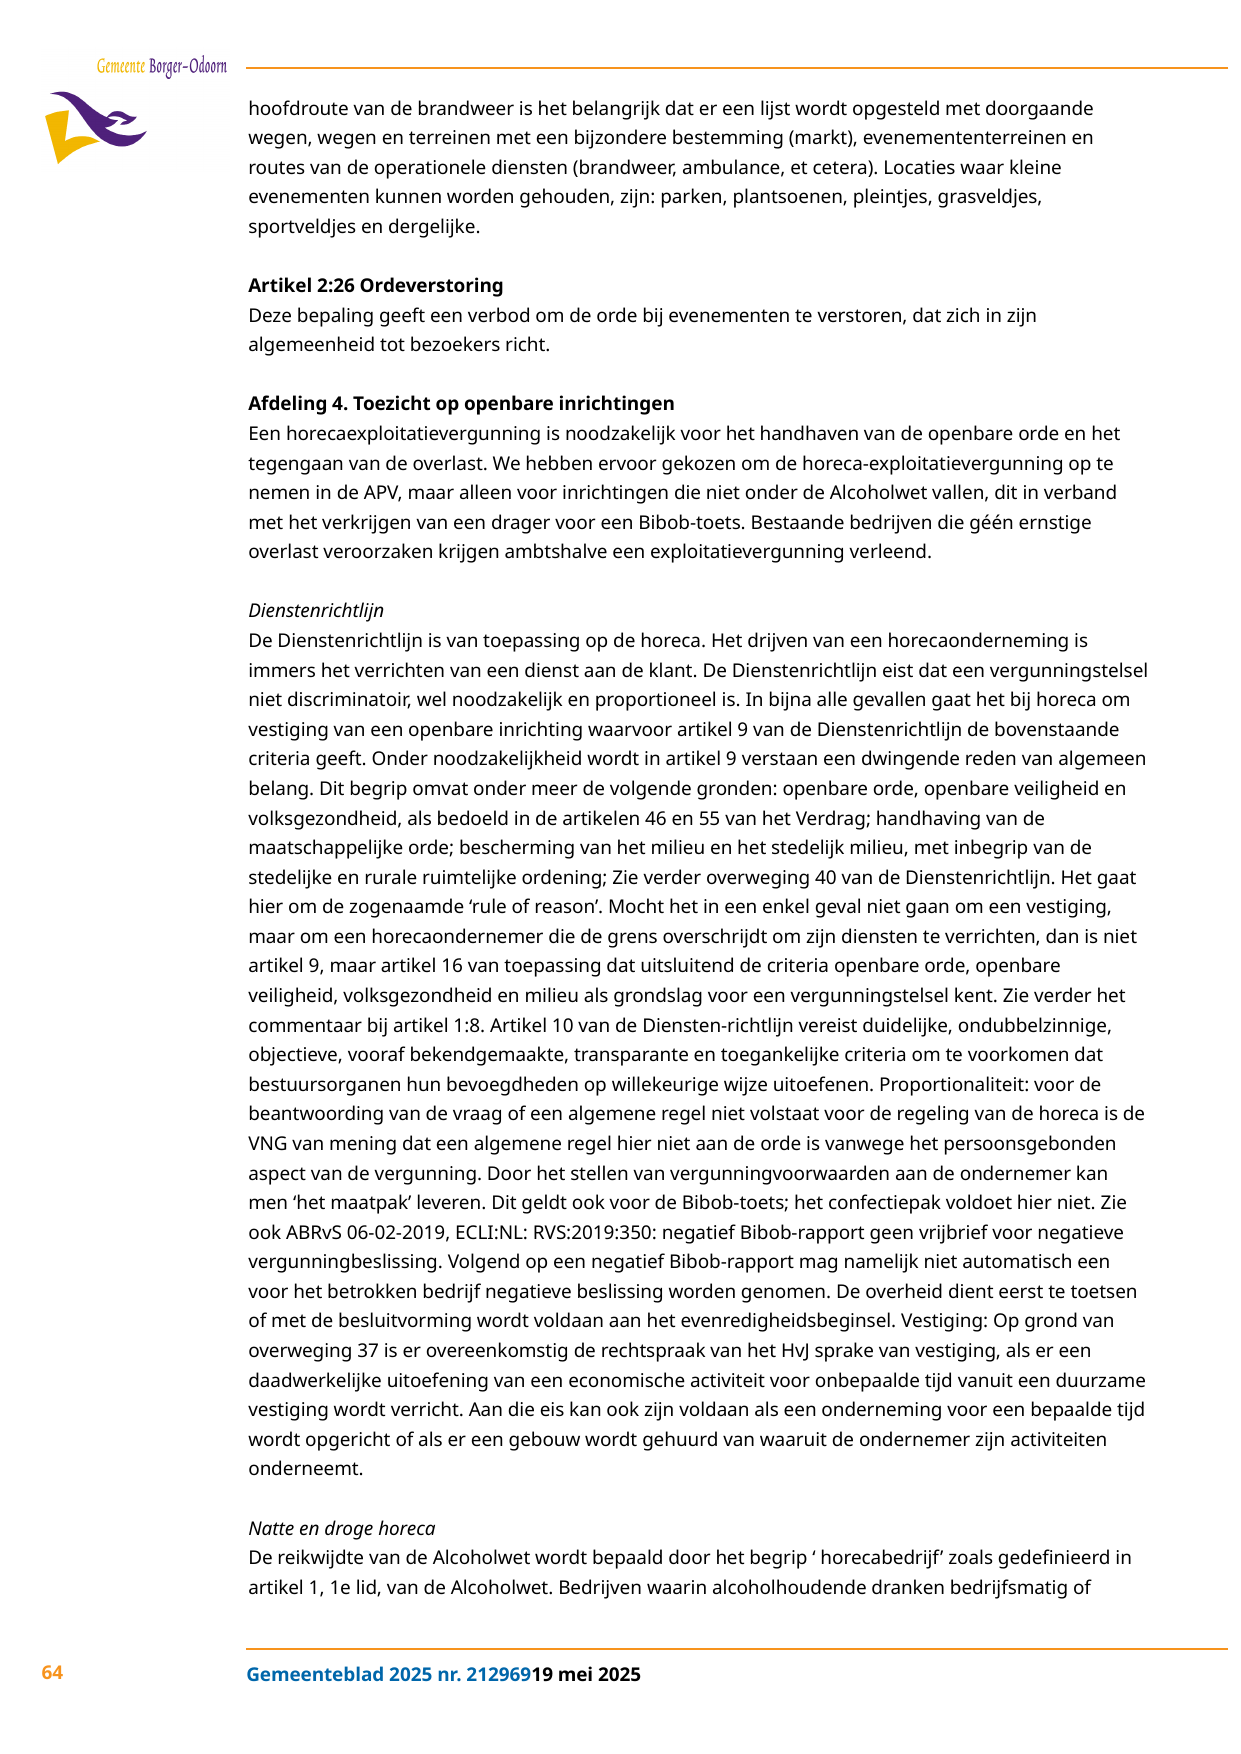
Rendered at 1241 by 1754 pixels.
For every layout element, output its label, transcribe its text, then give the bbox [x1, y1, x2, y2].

text Natte en droge horeca [248, 1515, 1152, 1541]
text hoofdroute van de brandweer is het belangrijk dat er een lijst wordt opgesteld met doorgaande wegen, wegen en terreinen met een bijzondere bestemming (markt), evenemententerreinen en routes van de operationele diensten (brandweer, ambulance, et cetera). Locaties waar kleine evenementen kunnen worden gehouden, zijn: parken, plantsoenen, pleintjes, grasveldjes, sportveldjes en dergelijke. [248, 95, 1152, 239]
text Een horecaexploitatievergunning is noodzakelijk voor het handhaven van de openbare orde en het tegengaan van de overlast. We hebben ervoor gekozen om de horeca-exploitatievergunning op te nemen in de APV, maar alleen voor inrichtingen die niet onder de Alcoholwet vallen, dit in verband met het verkrijgen van een drager voor een Bibob-toets. Bestaande bedrijven die géén ernstige overlast veroorzaken krijgen ambtshalve een exploitatievergunning verleend. [248, 420, 1152, 564]
text De Dienstenrichtlijn is van toepassing op de horeca. Het drijven van een horecaonderneming is immers het verrichten van een dienst aan de klant. De Dienstenrichtlijn eist dat een vergunningstelsel niet discriminatoir, wel noodzakelijk en proportioneel is. In bijna alle gevallen gaat het bij horeca om vestiging van een openbare inrichting waarvoor artikel 9 van de Dienstenrichtlijn de bovenstaande criteria geeft. Onder noodzakelijkheid wordt in artikel 9 verstaan een dwingende reden van algemeen belang. Dit begrip omvat onder meer de volgende gronden: openbare orde, openbare veiligheid en volksgezondheid, als bedoeld in de artikelen 46 en 55 van het Verdrag; handhaving van de maatschappelijke orde; bescherming van het milieu en het stedelijk milieu, met inbegrip van de stedelijke en rurale ruimtelijke ordening; Zie verder overweging 40 van de Dienstenrichtlijn. Het gaat hier om de zogenaamde ‘rule of reason’. Mocht het in een enkel geval niet gaan om een vestiging, maar om een horecaondernemer die de grens overschrijdt om zijn diensten te verrichten, dan is niet artikel 9, maar artikel 16 van toepassing dat uitsluitend de criteria openbare orde, openbare veiligheid, volksgezondheid en milieu als grondslag voor een vergunningstelsel kent. Zie verder het commentaar bij artikel 1:8. Artikel 10 van de Diensten-richtlijn vereist duidelijke, ondubbelzinnige, objectieve, vooraf bekendgemaakte, transparante en toegankelijke criteria om te voorkomen dat bestuursorganen hun bevoegdheden op willekeurige wijze uitoefenen. Proportionaliteit: voor de beantwoording van de vraag of een algemene regel niet volstaat voor de regeling van de horeca is de VNG van mening dat een algemene regel hier niet aan de orde is vanwege het persoonsgebonden aspect van de vergunning. Door het stellen van vergunningvoorwaarden aan de ondernemer kan men ‘het maatpak’ leveren. Dit geldt ook voor de Bibob-toets; het confectiepak voldoet hier niet. Zie ook ABRvS 06-02-2019, ECLI:NL: RVS:2019:350: negatief Bibob-rapport geen vrijbrief voor negatieve vergunningbeslissing. Volgend op een negatief Bibob-rapport mag namelijk niet automatisch een voor het betrokken bedrijf negatieve beslissing worden genomen. De overheid dient eerst te toetsen of met de besluitvorming wordt voldaan aan het evenredigheidsbeginsel. Vestiging: Op grond van overweging 37 is er overeenkomstig de rechtspraak van het HvJ sprake van vestiging, als er een daadwerkelijke uitoefening van een economische activiteit voor onbepaalde tijd vanuit een duurzame vestiging wordt verricht. Aan die eis kan ook zijn voldaan als een onderneming voor een bepaalde tijd wordt opgericht of als er een gebouw wordt gehuurd van waaruit de ondernemer zijn activiteiten onderneemt. [248, 627, 1152, 1481]
text Artikel 2:26 Ordeverstoring [248, 272, 1152, 298]
text Deze bepaling geeft een verbod om de orde bij evenementen te verstoren, dat zich in zijn algemeenheid tot bezoekers richt. [248, 302, 1152, 357]
text De reikwijdte van de Alcoholwet wordt bepaald door het begrip ‘ horecabedrijf’ zoals gedefinieerd in artikel 1, 1e lid, van de Alcoholwet. Bedrijven waarin alcoholhoudende dranken bedrijfsmatig of [248, 1544, 1152, 1600]
text Dienstenrichtlijn [248, 598, 1152, 623]
picture [41, 47, 231, 172]
text Afdeling 4. Toezicht op openbare inrichtingen [248, 391, 1152, 416]
